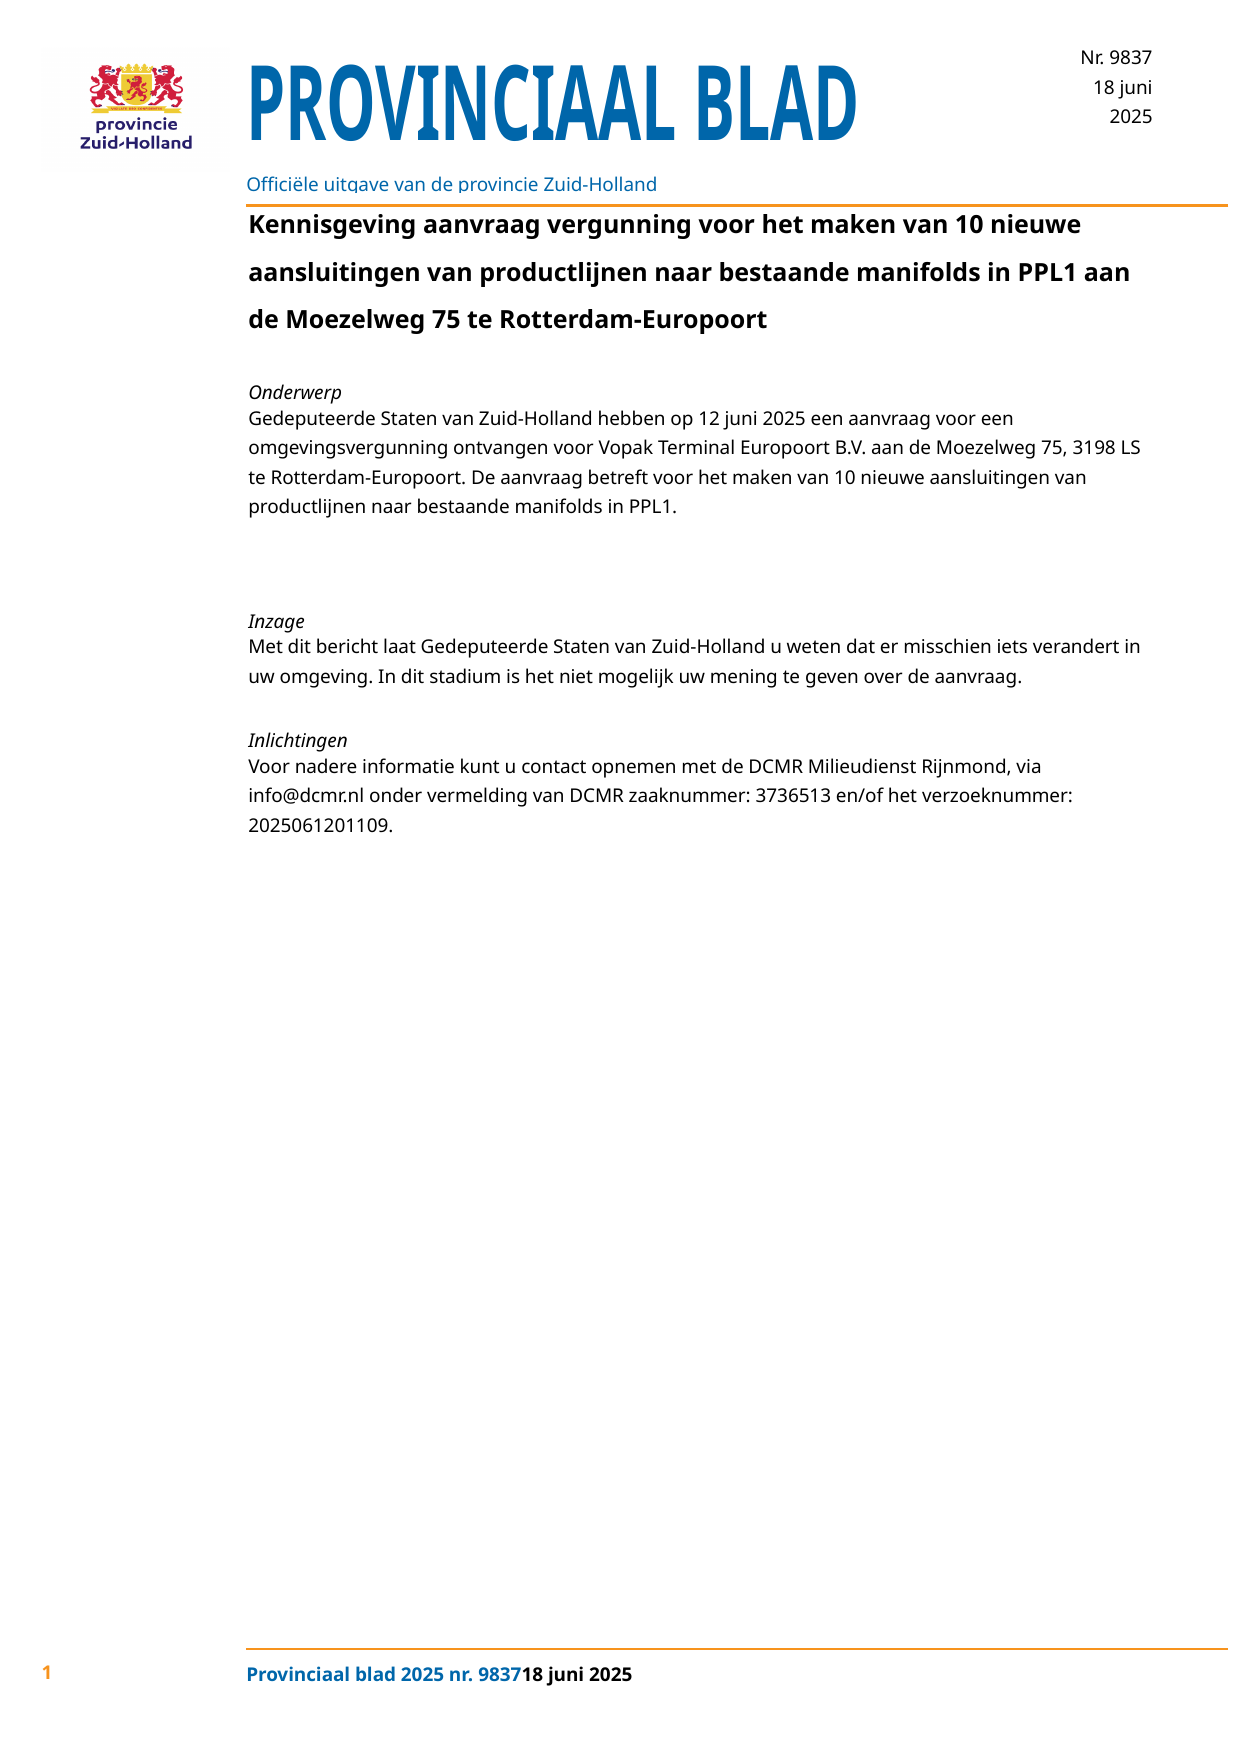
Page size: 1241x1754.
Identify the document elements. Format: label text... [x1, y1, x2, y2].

text Inlichtingen [248, 727, 1152, 753]
text Onderwerp [248, 379, 1152, 405]
text Voor nadere informatie kunt u contact opnemen met de DCMR Milieudienst Rijnmond, via info@dcmr.nl onder vermelding van DCMR zaaknummer: 3736513 en/of het verzoeknummer: 2025061201109. [248, 753, 1152, 838]
text Kennisgeving aanvraag vergunning voor het maken van 10 nieuwe aansluitingen van productlijnen naar bestaande manifolds in PPL1 aan de Moezelweg 75 te Rotterdam-Europoort [248, 207, 1152, 336]
picture [41, 47, 231, 172]
text Inzage [248, 608, 1152, 634]
text Gedeputeerde Staten van Zuid-Holland hebben op 12 juni 2025 een aanvraag voor een omgevingsvergunning ontvangen voor Vopak Terminal Europoort B.V. aan de Moezelweg 75, 3198 LS te Rotterdam-Europoort. De aanvraag betreft voor het maken van 10 nieuwe aansluitingen van productlijnen naar bestaande manifolds in PPL1. [248, 405, 1152, 519]
text Met dit bericht laat Gedeputeerde Staten van Zuid-Holland u weten dat er misschien iets verandert in uw omgeving. In dit stadium is het niet mogelijk uw mening te geven over de aanvraag. [248, 634, 1152, 689]
